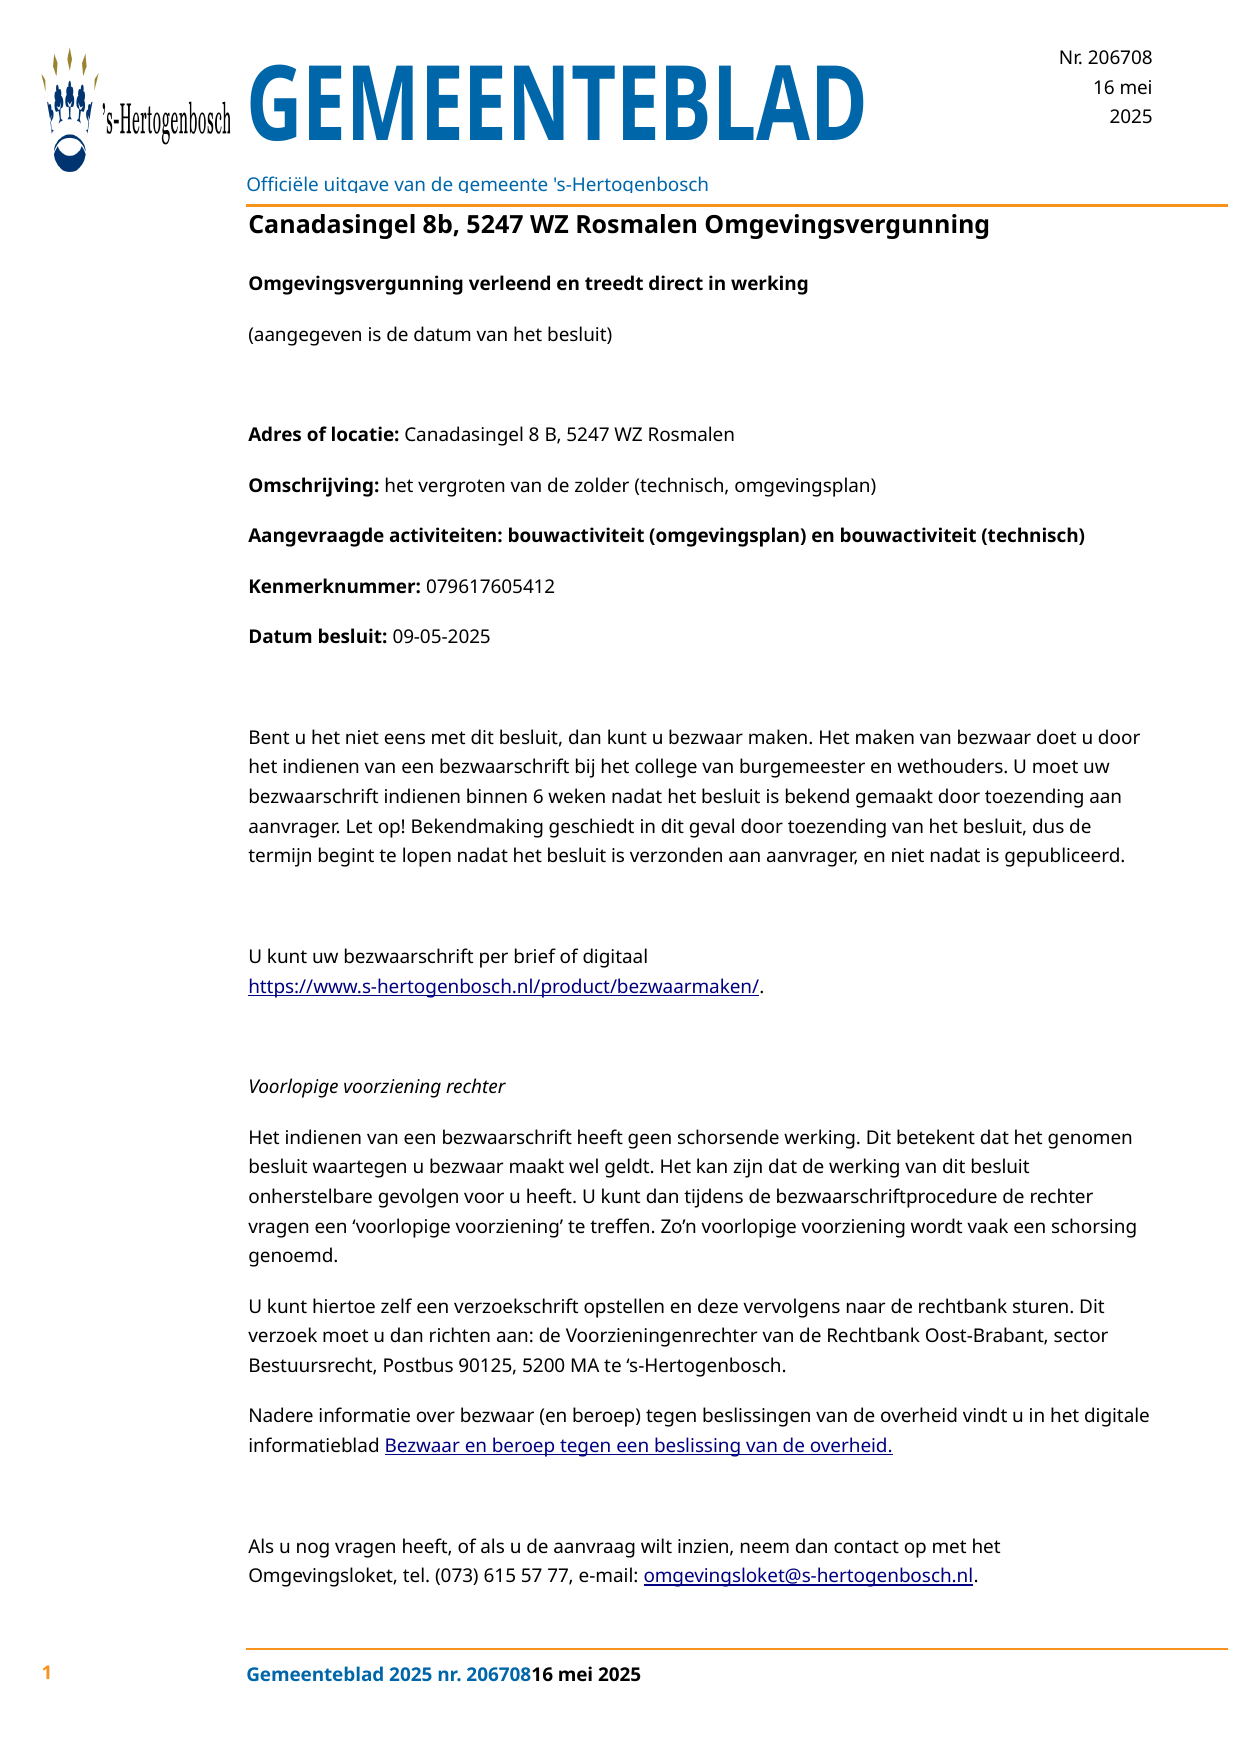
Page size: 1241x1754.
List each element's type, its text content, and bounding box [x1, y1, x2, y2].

text Nadere informatie over bezwaar (en beroep) tegen beslissingen van de overheid vindt u in het digitale informatieblad Bezwaar en beroep tegen een beslissing van de overheid. [248, 1402, 1152, 1458]
text Aangevraagde activiteiten: bouwactiviteit (omgevingsplan) en bouwactiviteit (technisch) [248, 522, 1152, 548]
text Canadasingel 8b, 5247 WZ Rosmalen Omgevingsvergunning [248, 207, 1152, 241]
text Omschrijving: het vergroten van de zolder (technisch, omgevingsplan) [248, 472, 1152, 498]
text Als u nog vragen heeft, of als u de aanvraag wilt inzien, neem dan contact op met het Omgevingsloket, tel. (073) 615 57 77, e-mail: omgevingsloket@s-hertogenbosch.nl. [248, 1533, 1152, 1588]
text (aangegeven is de datum van het besluit) [248, 321, 1152, 346]
text Adres of locatie: Canadasingel 8 B, 5247 WZ Rosmalen [248, 422, 1152, 447]
text U kunt uw bezwaarschrift per brief of digitaal https://www.s-hertogenbosch.nl/product/bezwaarmaken/. [248, 943, 1152, 998]
text Omgevingsvergunning verleend en treedt direct in werking [248, 270, 1152, 296]
text Kenmerknummer: 079617605412 [248, 573, 1152, 598]
text Bent u het niet eens met dit besluit, dan kunt u bezwaar maken. Het maken van bezwaar doet u door het indienen van een bezwaarschrift bij het college van burgemeester en wethouders. U moet uw bezwaarschrift indienen binnen 6 weken nadat het besluit is bekend gemaakt door toezending aan aanvrager. Let op! Bekendmaking geschiedt in dit geval door toezending van het besluit, dus de termijn begint te lopen nadat het besluit is verzonden aan aanvrager, en niet nadat is gepubliceerd. [248, 724, 1152, 868]
picture [41, 47, 231, 172]
text Het indienen van een bezwaarschrift heeft geen schorsende werking. Dit betekent dat het genomen besluit waartegen u bezwaar maakt wel geldt. Het kan zijn dat de werking van dit besluit onherstelbare gevolgen voor u heeft. U kunt dan tijdens de bezwaarschriftprocedure de rechter vragen een ‘voorlopige voorziening’ te treffen. Zo’n voorlopige voorziening wordt vaak een schorsing genoemd. [248, 1124, 1152, 1268]
text Datum besluit: 09-05-2025 [248, 623, 1152, 649]
text U kunt hiertoe zelf een verzoekschrift opstellen en deze vervolgens naar de rechtbank sturen. Dit verzoek moet u dan richten aan: de Voorzieningenrechter van de Rechtbank Oost-Brabant, sector Bestuursrecht, Postbus 90125, 5200 MA te ‘s-Hertogenbosch. [248, 1293, 1152, 1378]
text Voorlopige voorziening rechter [248, 1074, 1152, 1099]
